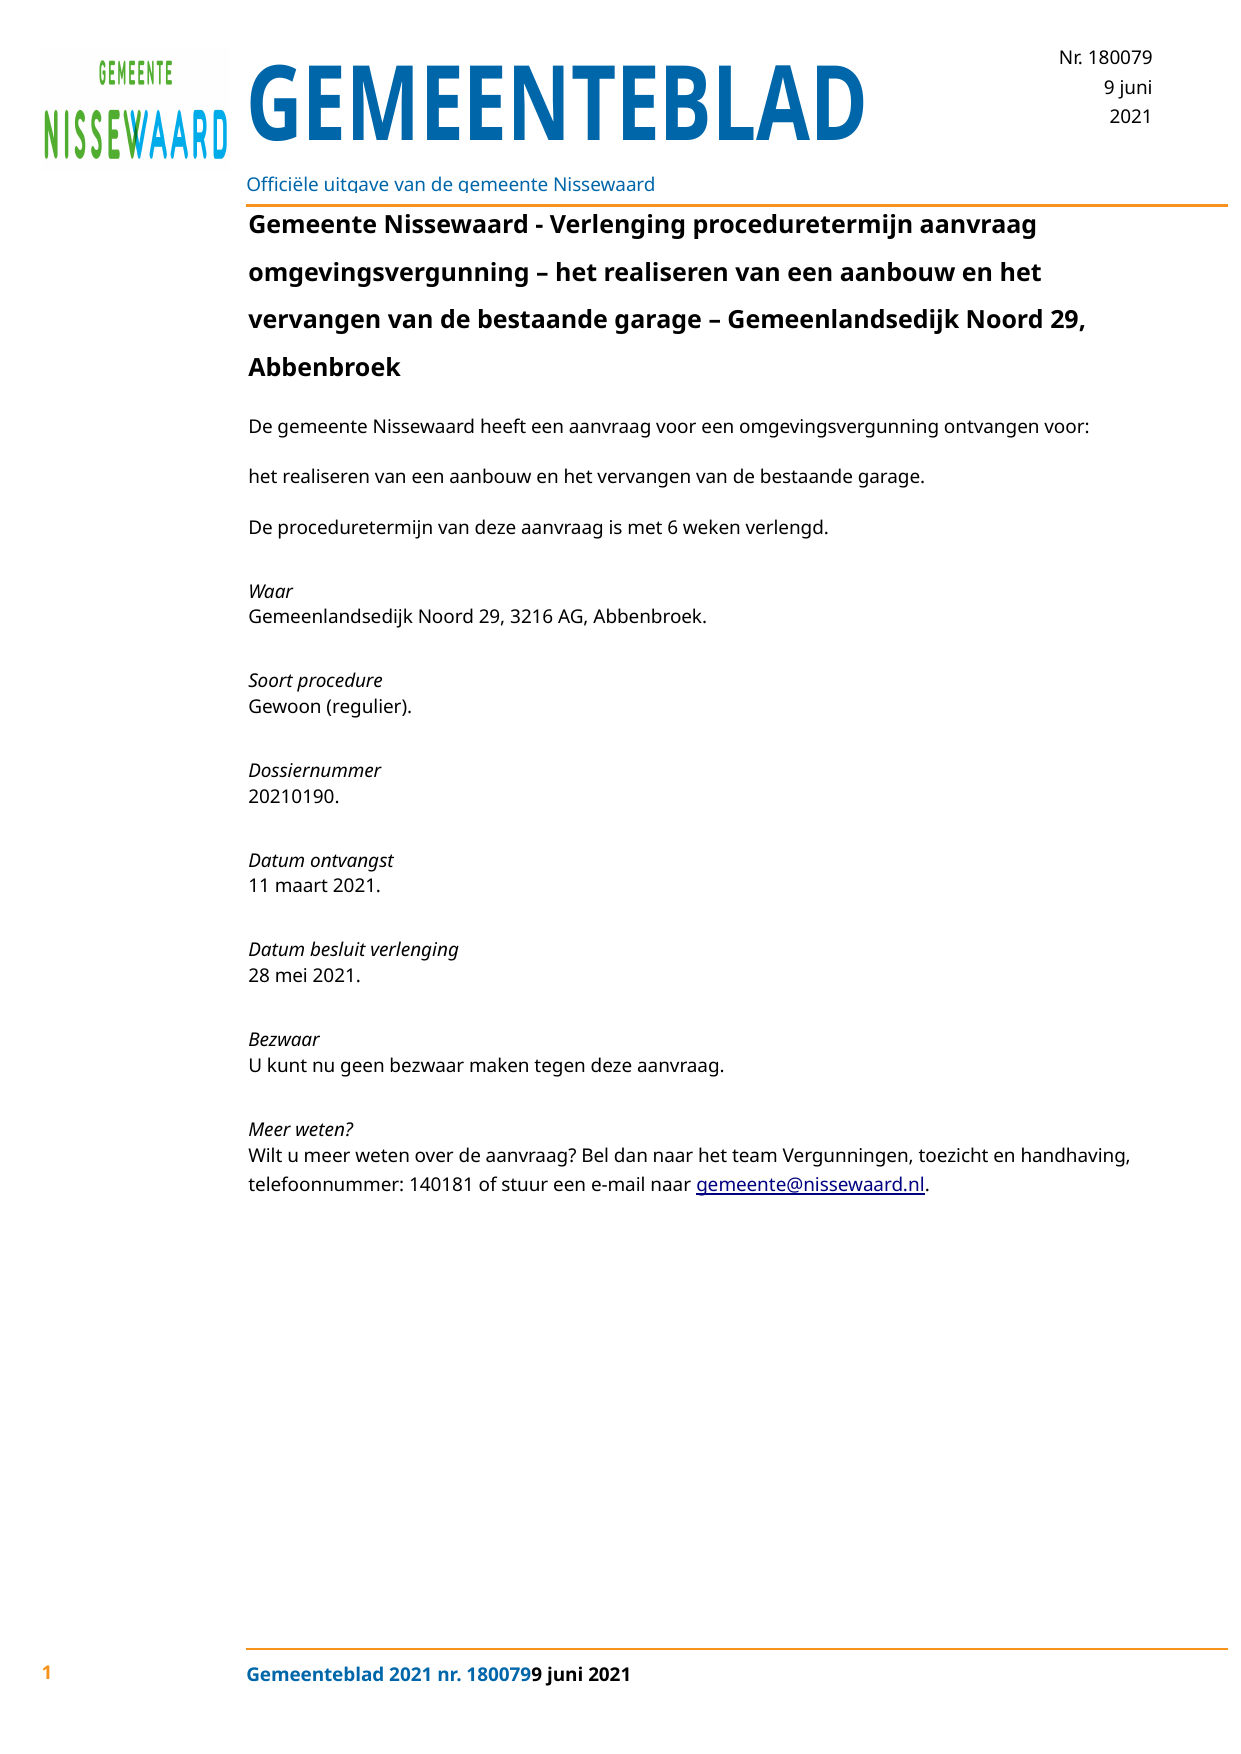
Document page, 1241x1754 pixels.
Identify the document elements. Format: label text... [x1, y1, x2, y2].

text Gewoon (regulier). [248, 693, 1152, 719]
text Bezwaar [248, 1026, 1152, 1052]
text het realiseren van een aanbouw en het vervangen van de bestaande garage. [248, 463, 1152, 489]
text Datum ontvangst [248, 847, 1152, 873]
text 28 mei 2021. [248, 962, 1152, 988]
text De gemeente Nissewaard heeft een aanvraag voor een omgevingsvergunning ontvangen voor: [248, 413, 1152, 439]
text Soort procedure [248, 668, 1152, 693]
text Gemeenlandsedijk Noord 29, 3216 AG, Abbenbroek. [248, 604, 1152, 629]
text De proceduretermijn van deze aanvraag is met 6 weken verlengd. [248, 514, 1152, 540]
text Datum besluit verlenging [248, 937, 1152, 962]
text U kunt nu geen bezwaar maken tegen deze aanvraag. [248, 1052, 1152, 1078]
text 20210190. [248, 783, 1152, 809]
text 11 maart 2021. [248, 873, 1152, 898]
picture [41, 47, 231, 172]
text Meer weten? [248, 1116, 1152, 1142]
text Dossiernummer [248, 757, 1152, 783]
text Gemeente Nissewaard - Verlenging proceduretermijn aanvraag omgevingsvergunning – het realiseren van een aanbouw en het vervangen van de bestaande garage – Gemeenlandsedijk Noord 29, Abbenbroek [248, 207, 1152, 384]
text Waar [248, 578, 1152, 604]
text Wilt u meer weten over de aanvraag? Bel dan naar het team Vergunningen, toezicht en handhaving, telefoonnummer: 140181 of stuur een e-mail naar gemeente@nissewaard.nl. [248, 1142, 1152, 1197]
